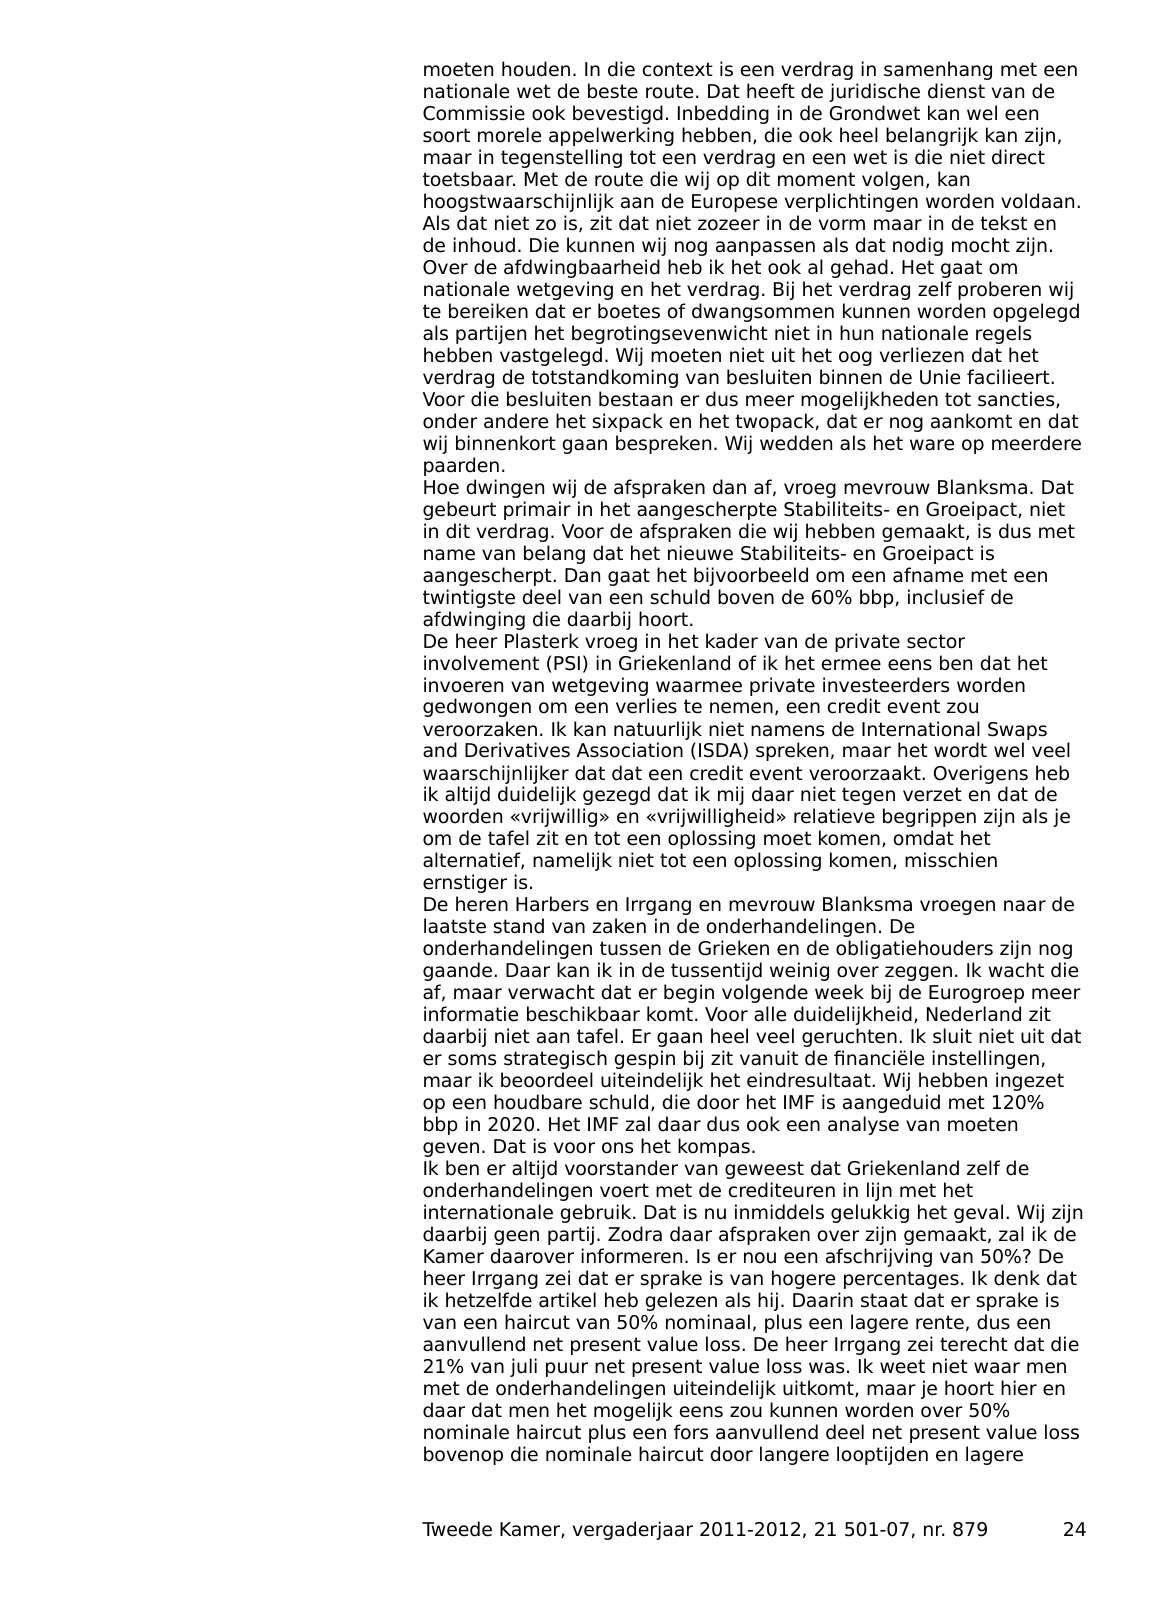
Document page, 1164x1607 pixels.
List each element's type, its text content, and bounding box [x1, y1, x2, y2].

text De heren Harbers en Irrgang en mevrouw Blanksma vroegen naar de laatste stand van zaken in de onderhandelingen. De onderhandelingen tussen de Grieken en de obligatiehouders zijn nog gaande. Daar kan ik in de tussentijd weinig over zeggen. Ik wacht die af, maar verwacht dat er begin volgende week bij de Eurogroep meer informatie beschikbaar komt. Voor alle duidelijkheid, Nederland zit daarbij niet aan tafel. Er gaan heel veel geruchten. Ik sluit niet uit dat er soms strategisch gespin bij zit vanuit de financiële instellingen, maar ik beoordeel uiteindelijk het eindresultaat. Wij hebben ingezet op een houdbare schuld, die door het IMF is aangeduid met 120% bbp in 2020. Het IMF zal daar dus ook een analyse van moeten geven. Dat is voor ons het kompas. [422, 894, 1087, 1158]
text Ik ben er altijd voorstander van geweest dat Griekenland zelf de onderhandelingen voert met de crediteuren in lijn met het internationale gebruik. Dat is nu inmiddels gelukkig het geval. Wij zijn daarbij geen partij. Zodra daar afspraken over zijn gemaakt, zal ik de Kamer daarover informeren. Is er nou een afschrijving van 50%? De heer Irrgang zei dat er sprake is van hogere percentages. Ik denk dat ik hetzelfde artikel heb gelezen als hij. Daarin staat dat er sprake is van een haircut van 50% nominaal, plus een lagere rente, dus een aanvullend net present value loss. De heer Irrgang zei terecht dat die 21% van juli puur net present value loss was. Ik weet niet waar men met de onderhandelingen uiteindelijk uitkomt, maar je hoort hier en daar dat men het mogelijk eens zou kunnen worden over 50% nominale haircut plus een fors aanvullend deel net present value loss bovenop die nominale haircut door langere looptijden en lagere [422, 1158, 1087, 1466]
text De heer Plasterk vroeg in het kader van de private sector involvement (PSI) in Griekenland of ik het ermee eens ben dat het invoeren van wetgeving waarmee private investeerders worden gedwongen om een verlies te nemen, een credit event zou veroorzaken. Ik kan natuurlijk niet namens de International Swaps and Derivatives Association (ISDA) spreken, maar het wordt wel veel waarschijnlijker dat dat een credit event veroorzaakt. Overigens heb ik altijd duidelijk gezegd dat ik mij daar niet tegen verzet en dat de woorden «vrijwillig» en «vrijwilligheid» relatieve begrippen zijn als je om de tafel zit en tot een oplossing moet komen, omdat het alternatief, namelijk niet tot een oplossing komen, misschien ernstiger is. [422, 631, 1087, 894]
text Over de afdwingbaarheid heb ik het ook al gehad. Het gaat om nationale wetgeving en het verdrag. Bij het verdrag zelf proberen wij te bereiken dat er boetes of dwangsommen kunnen worden opgelegd als partijen het begrotingsevenwicht niet in hun nationale regels hebben vastgelegd. Wij moeten niet uit het oog verliezen dat het verdrag de totstandkoming van besluiten binnen de Unie facilieert. Voor die besluiten bestaan er dus meer mogelijkheden tot sancties, onder andere het sixpack en het twopack, dat er nog aankomt en dat wij binnenkort gaan bespreken. Wij wedden als het ware op meerdere paarden. [422, 257, 1087, 477]
text Hoe dwingen wij de afspraken dan af, vroeg mevrouw Blanksma. Dat gebeurt primair in het aangescherpte Stabiliteits- en Groeipact, niet in dit verdrag. Voor de afspraken die wij hebben gemaakt, is dus met name van belang dat het nieuwe Stabiliteits- en Groeipact is aangescherpt. Dan gaat het bijvoorbeeld om een afname met een twintigste deel van een schuld boven de 60% bbp, inclusief de afdwinging die daarbij hoort. [422, 477, 1087, 631]
text moeten houden. In die context is een verdrag in samenhang met een nationale wet de beste route. Dat heeft de juridische dienst van de Commissie ook bevestigd. Inbedding in de Grondwet kan wel een soort morele appelwerking hebben, die ook heel belangrijk kan zijn, maar in tegenstelling tot een verdrag en een wet is die niet direct toetsbaar. Met de route die wij op dit moment volgen, kan hoogstwaarschijnlijk aan de Europese verplichtingen worden voldaan. Als dat niet zo is, zit dat niet zozeer in de vorm maar in de tekst en de inhoud. Die kunnen wij nog aanpassen als dat nodig mocht zijn. [422, 59, 1087, 257]
